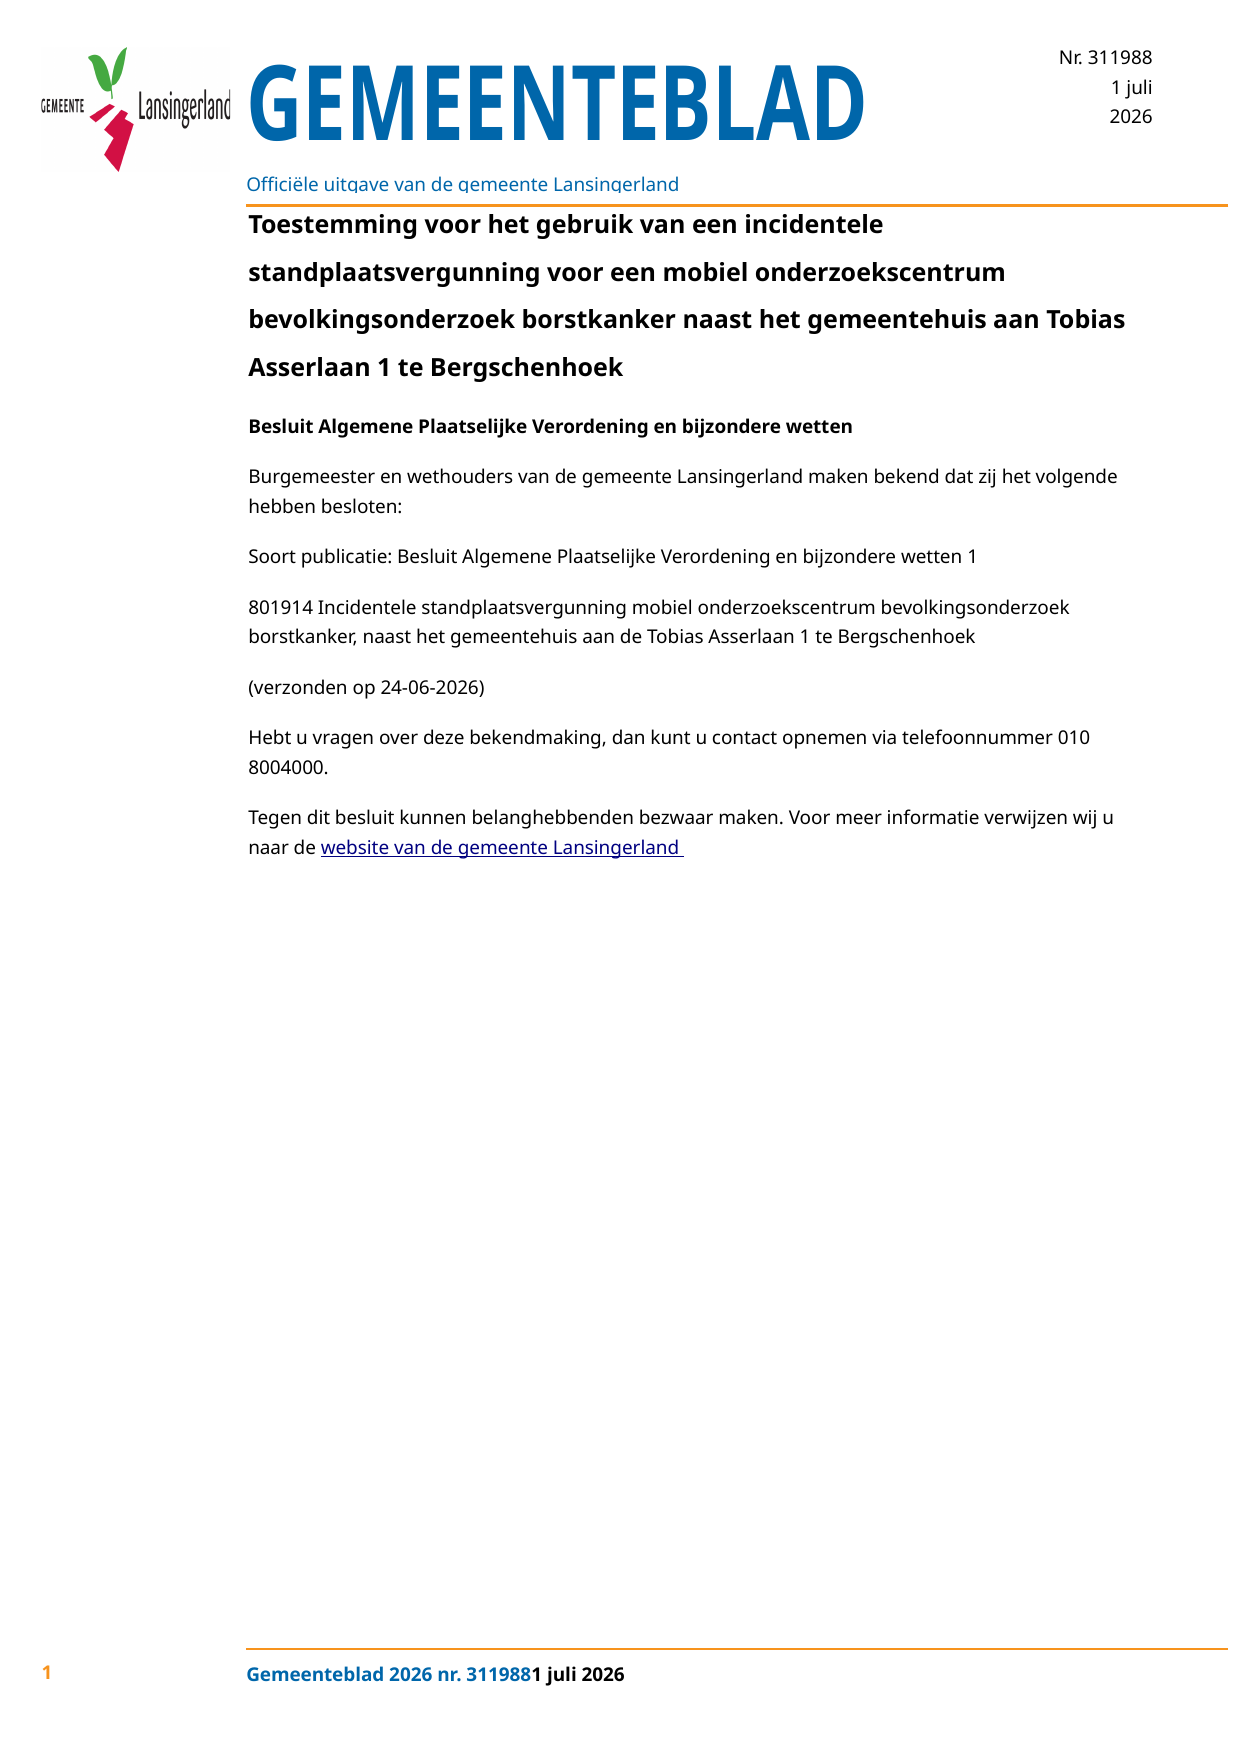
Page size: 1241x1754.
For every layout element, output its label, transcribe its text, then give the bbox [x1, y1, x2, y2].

text 801914 Incidentele standplaatsvergunning mobiel onderzoekscentrum bevolkingsonderzoek borstkanker, naast het gemeentehuis aan de Tobias Asserlaan 1 te Bergschenhoek [248, 594, 1152, 649]
picture [41, 47, 231, 172]
text Hebt u vragen over deze bekendmaking, dan kunt u contact opnemen via telefoonnummer 010 8004000. [248, 724, 1152, 780]
text (verzonden op 24-06-2026) [248, 674, 1152, 700]
text Besluit Algemene Plaatselijke Verordening en bijzondere wetten [248, 413, 1152, 439]
text Burgemeester en wethouders van de gemeente Lansingerland maken bekend dat zij het volgende hebben besloten: [248, 463, 1152, 519]
text Soort publicatie: Besluit Algemene Plaatselijke Verordening en bijzondere wetten 1 [248, 543, 1152, 569]
text Tegen dit besluit kunnen belanghebbenden bezwaar maken. Voor meer informatie verwijzen wij u naar de website van de gemeente Lansingerland [248, 804, 1152, 860]
text Toestemming voor het gebruik van een incidentele standplaatsvergunning voor een mobiel onderzoekscentrum bevolkingsonderzoek borstkanker naast het gemeentehuis aan Tobias Asserlaan 1 te Bergschenhoek [248, 207, 1152, 384]
